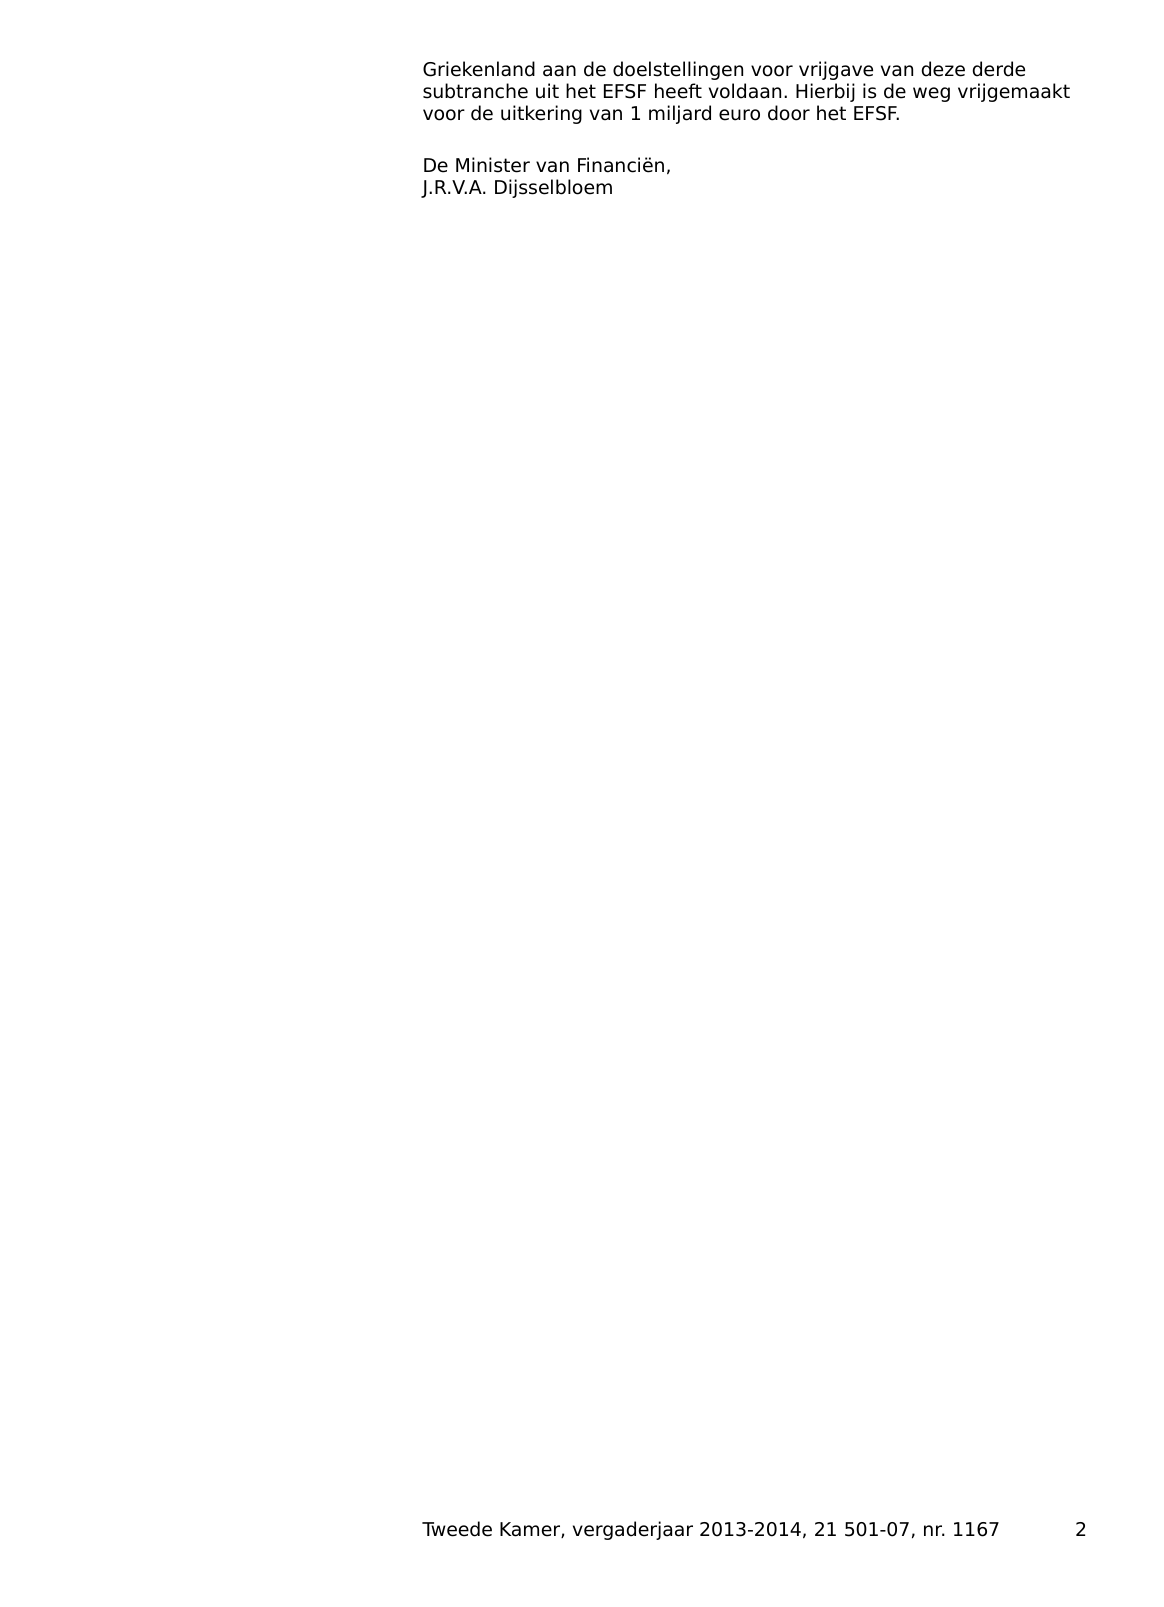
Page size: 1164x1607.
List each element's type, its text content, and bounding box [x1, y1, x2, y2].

text Griekenland aan de doelstellingen voor vrijgave van deze derde subtranche uit het EFSF heeft voldaan. Hierbij is de weg vrijgemaakt voor de uitkering van 1 miljard euro door het EFSF. [422, 59, 1087, 125]
text De Minister van Financiën, J.R.V.A. Dijsselbloem [422, 155, 1087, 199]
